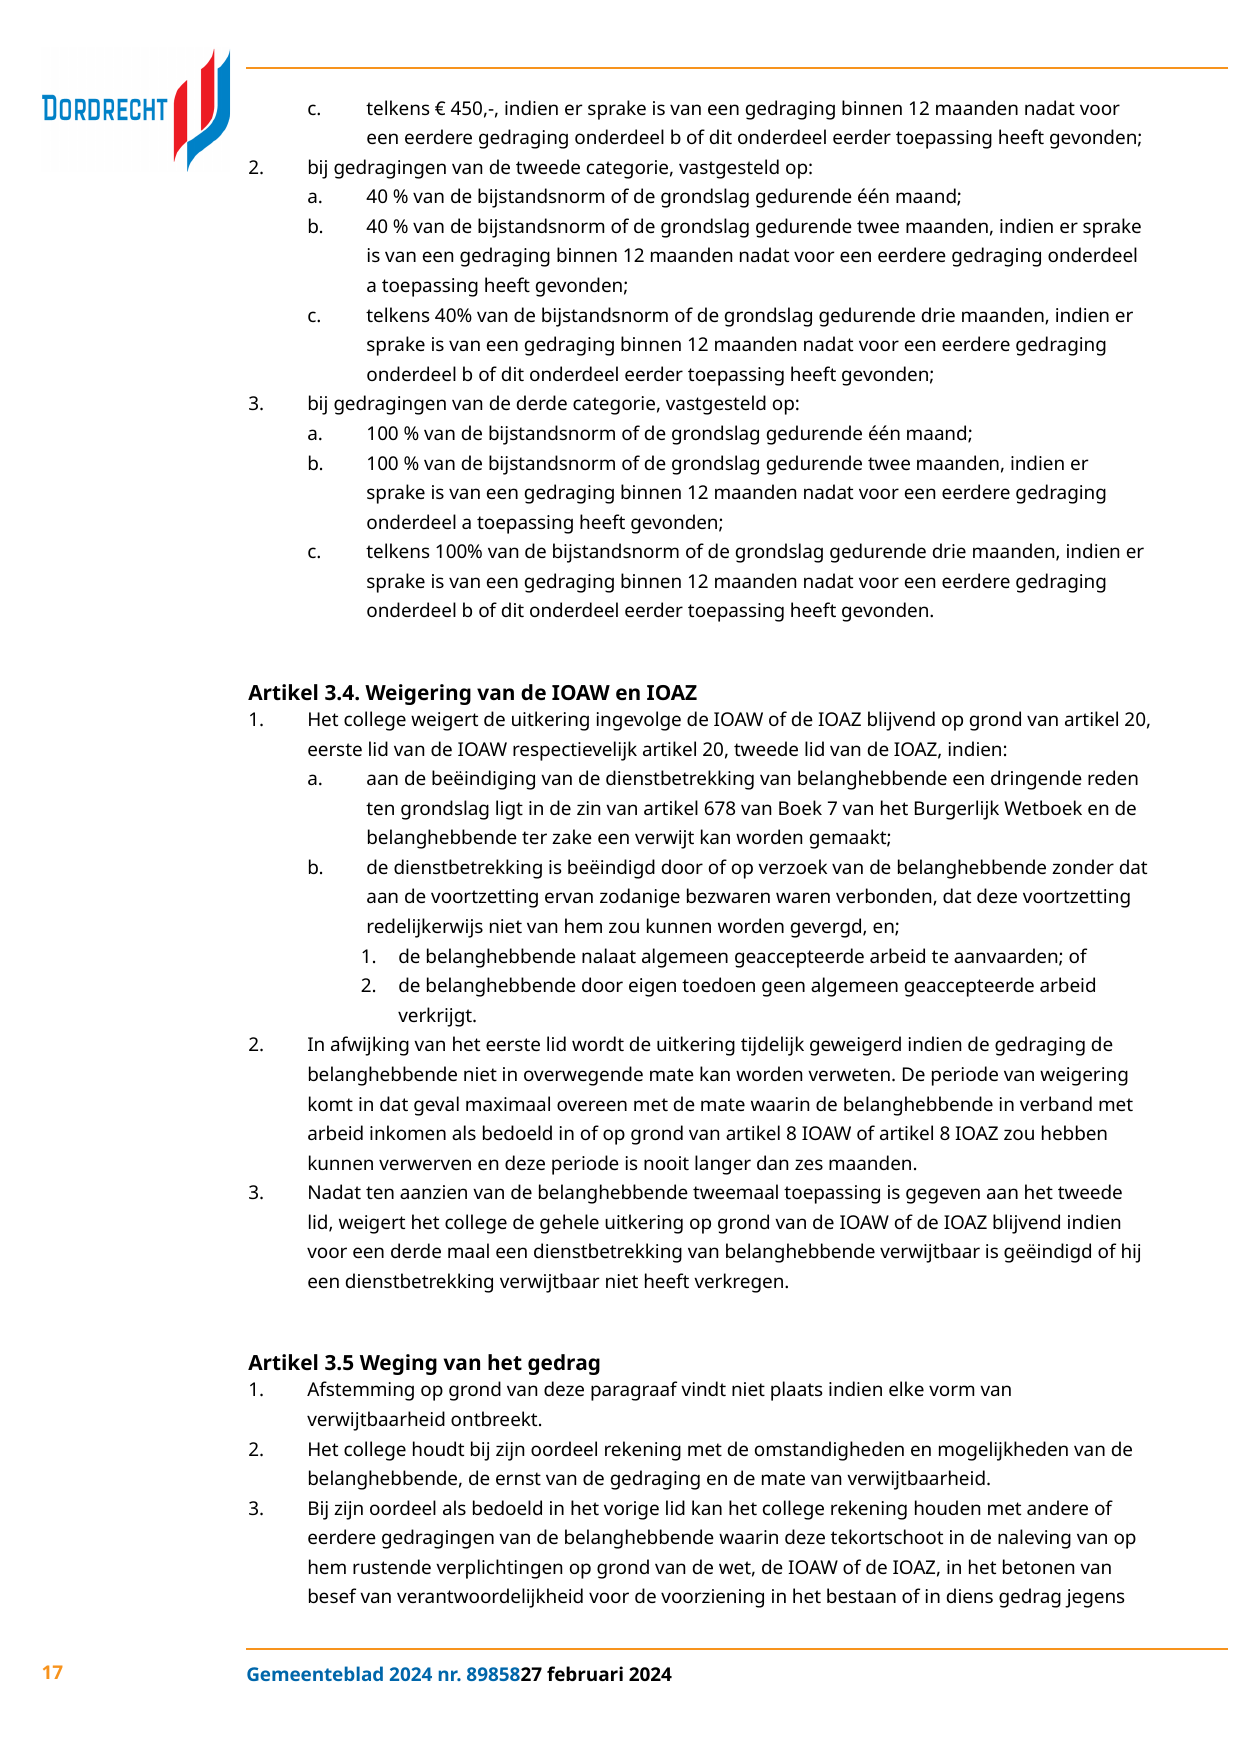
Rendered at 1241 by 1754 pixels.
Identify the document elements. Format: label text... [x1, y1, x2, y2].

list 40 % van de bijstandsnorm of de grondslag gedurende twee maanden, indien er sprake is van een gedraging binnen 12 maanden nadat voor een eerdere gedraging onderdeel a toepassing heeft gevonden; [307, 213, 1152, 298]
list bij gedragingen van de derde categorie, vastgesteld op: [248, 391, 1152, 416]
list bij gedragingen van de tweede categorie, vastgesteld op: [248, 154, 1152, 180]
list Afstemming op grond van deze paragraaf vindt niet plaats indien elke vorm van verwijtbaarheid ontbreekt. [248, 1377, 1152, 1432]
list Bij zijn oordeel als bedoeld in het vorige lid kan het college rekening houden met andere of eerdere gedragingen van de belanghebbende waarin deze tekortschoot in de naleving van op hem rustende verplichtingen op grond van de wet, de IOAW of de IOAZ, in het betonen van besef van verantwoordelijkheid voor de voorziening in het bestaan of in diens gedrag jegens [248, 1495, 1152, 1609]
list In afwijking van het eerste lid wordt de uitkering tijdelijk geweigerd indien de gedraging de belanghebbende niet in overwegende mate kan worden verweten. De periode van weigering komt in dat geval maximaal overeen met de mate waarin de belanghebbende in verband met arbeid inkomen als bedoeld in of op grond van artikel 8 IOAW of artikel 8 IOAZ zou hebben kunnen verwerven en deze periode is nooit langer dan zes maanden. [248, 1032, 1152, 1176]
list Het college houdt bij zijn oordeel rekening met de omstandigheden en mogelijkheden van de belanghebbende, de ernst van de gedraging en de mate van verwijtbaarheid. [248, 1436, 1152, 1491]
list de dienstbetrekking is beëindigd door of op verzoek van de belanghebbende zonder dat aan de voortzetting ervan zodanige bezwaren waren verbonden, dat deze voortzetting redelijkerwijs niet van hem zou kunnen worden gevergd, en; [307, 854, 1152, 939]
list Nadat ten aanzien van de belanghebbende tweemaal toepassing is gegeven aan het tweede lid, weigert het college de gehele uitkering op grond van de IOAW of de IOAZ blijvend indien voor een derde maal een dienstbetrekking van belanghebbende verwijtbaar is geëindigd of hij een dienstbetrekking verwijtbaar niet heeft verkregen. [248, 1179, 1152, 1294]
list telkens € 450,-, indien er sprake is van een gedraging binnen 12 maanden nadat voor een eerdere gedraging onderdeel b of dit onderdeel eerder toepassing heeft gevonden; [307, 95, 1152, 150]
list telkens 100% van de bijstandsnorm of de grondslag gedurende drie maanden, indien er sprake is van een gedraging binnen 12 maanden nadat voor een eerdere gedraging onderdeel b of dit onderdeel eerder toepassing heeft gevonden. [307, 538, 1152, 623]
list aan de beëindiging van de dienstbetrekking van belanghebbende een dringende reden ten grondslag ligt in de zin van artikel 678 van Boek 7 van het Burgerlijk Wetboek en de belanghebbende ter zake een verwijt kan worden gemaakt; [307, 765, 1152, 850]
list 100 % van de bijstandsnorm of de grondslag gedurende één maand; [307, 420, 1152, 446]
picture [41, 47, 231, 172]
text Artikel 3.5 Weging van het gedrag [248, 1348, 1152, 1377]
list 40 % van de bijstandsnorm of de grondslag gedurende één maand; [307, 183, 1152, 209]
list de belanghebbende door eigen toedoen geen algemeen geaccepteerde arbeid verkrijgt. [361, 972, 1152, 1028]
list 100 % van de bijstandsnorm of de grondslag gedurende twee maanden, indien er sprake is van een gedraging binnen 12 maanden nadat voor een eerdere gedraging onderdeel a toepassing heeft gevonden; [307, 450, 1152, 535]
list de belanghebbende nalaat algemeen geaccepteerde arbeid te aanvaarden; of [361, 943, 1152, 968]
list Het college weigert de uitkering ingevolge de IOAW of de IOAZ blijvend op grond van artikel 20, eerste lid van de IOAW respectievelijk artikel 20, tweede lid van de IOAZ, indien: [248, 706, 1152, 761]
list telkens 40% van de bijstandsnorm of de grondslag gedurende drie maanden, indien er sprake is van een gedraging binnen 12 maanden nadat voor een eerdere gedraging onderdeel b of dit onderdeel eerder toepassing heeft gevonden; [307, 302, 1152, 387]
text Artikel 3.4. Weigering van de IOAW en IOAZ [248, 678, 1152, 706]
